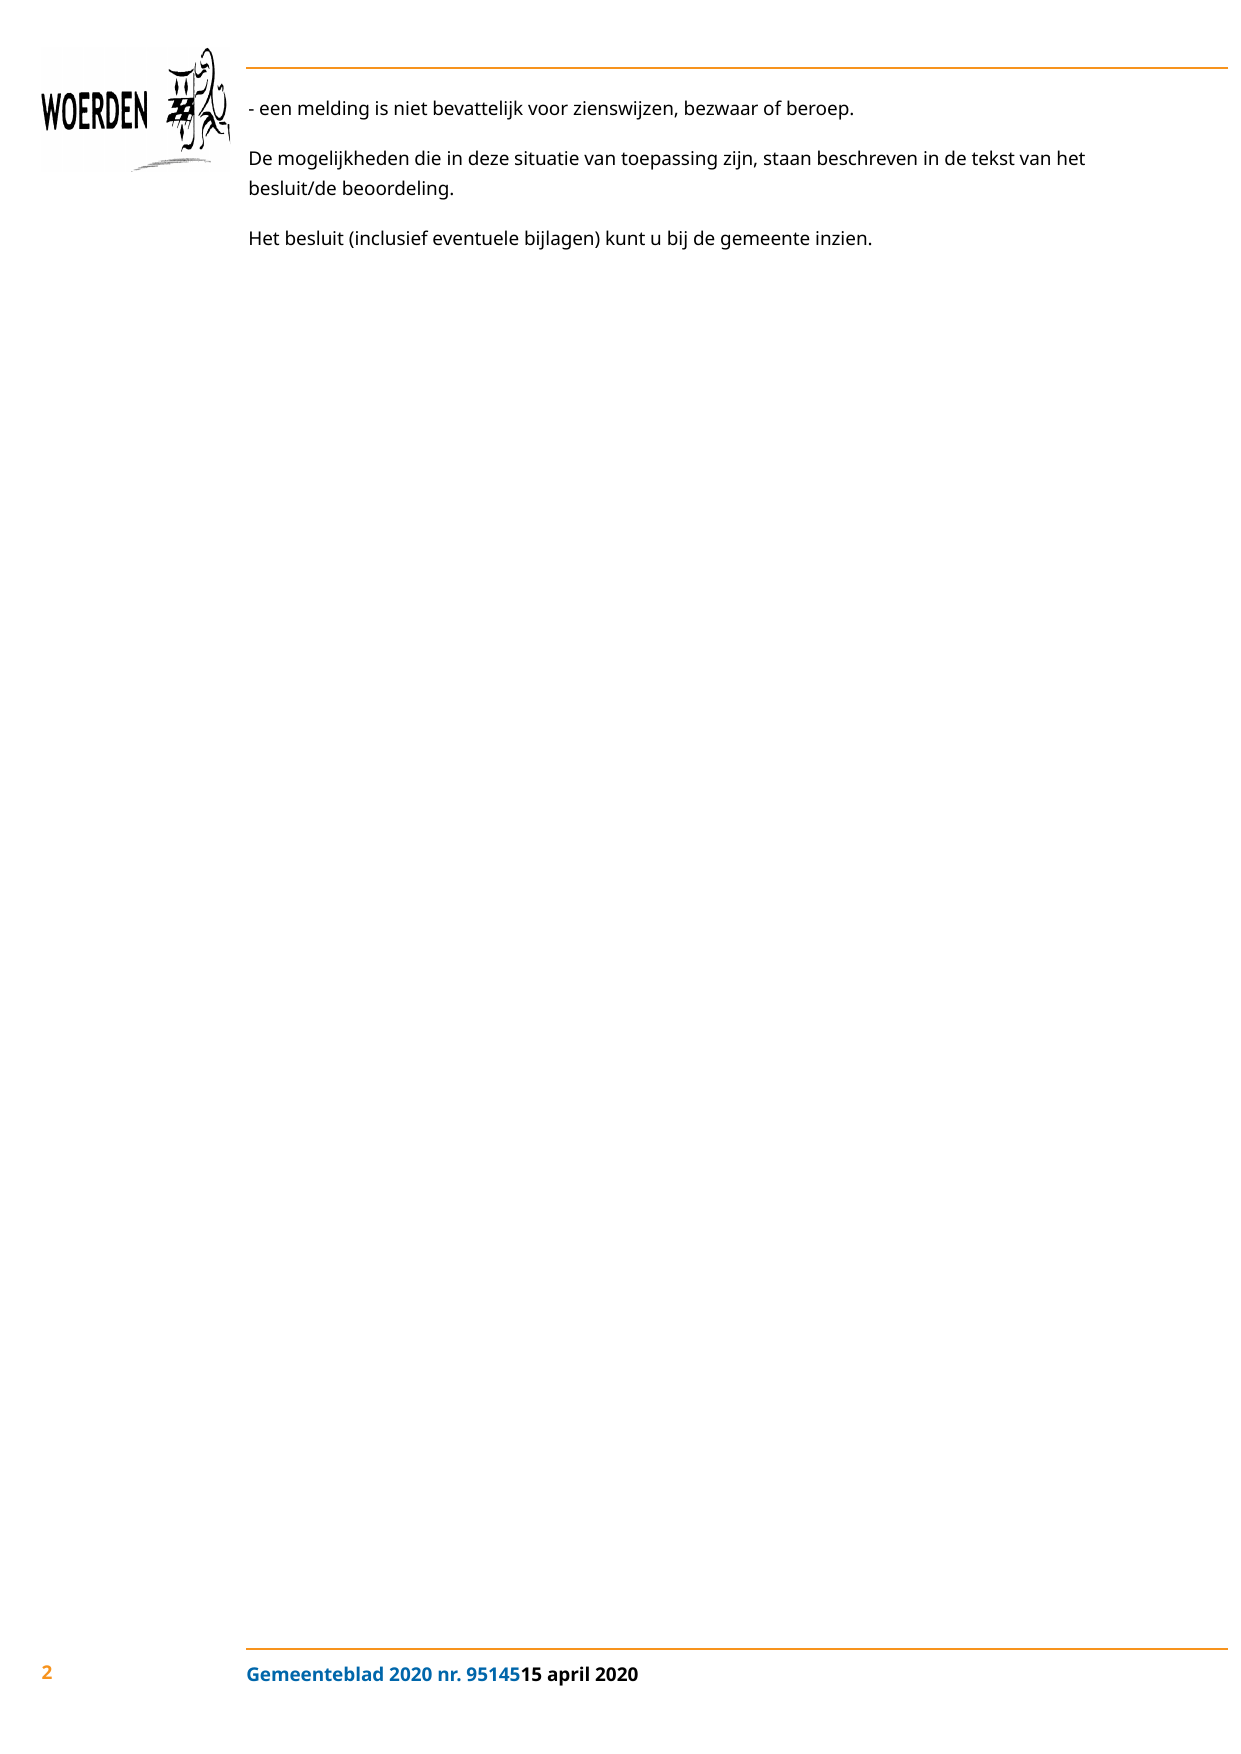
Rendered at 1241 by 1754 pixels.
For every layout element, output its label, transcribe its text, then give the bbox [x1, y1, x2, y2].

text Het besluit (inclusief eventuele bijlagen) kunt u bij de gemeente inzien. [248, 225, 1152, 251]
text - een melding is niet bevattelijk voor zienswijzen, bezwaar of beroep. [248, 95, 1152, 121]
text De mogelijkheden die in deze situatie van toepassing zijn, staan beschreven in de tekst van het besluit/de beoordeling. [248, 145, 1152, 201]
picture [41, 47, 231, 172]
